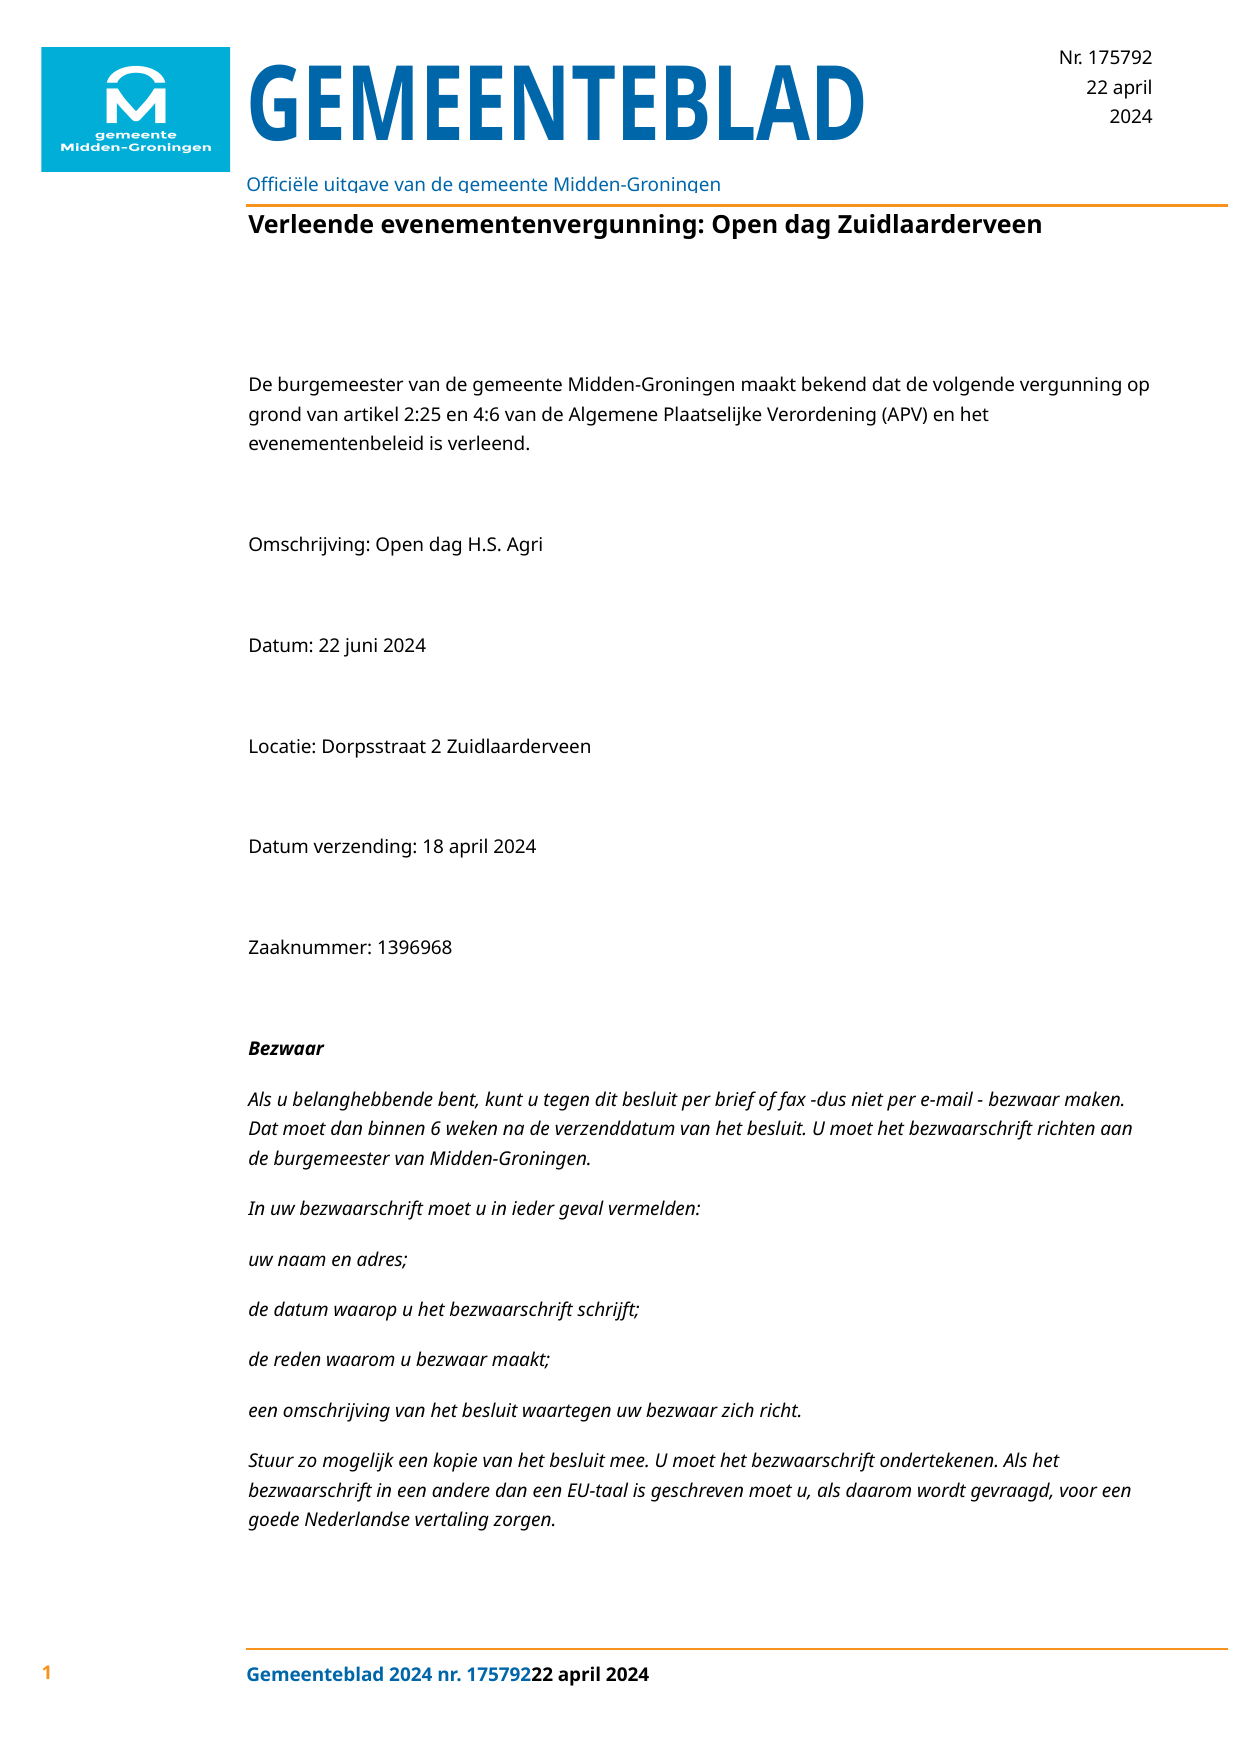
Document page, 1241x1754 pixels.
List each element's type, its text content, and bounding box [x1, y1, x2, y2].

text Als u belanghebbende bent, kunt u tegen dit besluit per brief of fax -dus niet per e-mail - bezwaar maken. Dat moet dan binnen 6 weken na de verzenddatum van het besluit. U moet het bezwaarschrift richten aan de burgemeester van Midden-Groningen. [248, 1086, 1152, 1171]
text Stuur zo mogelijk een kopie van het besluit mee. U moet het bezwaarschrift ondertekenen. Als het bezwaarschrift in een andere dan een EU-taal is geschreven moet u, als daarom wordt gevraagd, voor een goede Nederlandse vertaling zorgen. [248, 1447, 1152, 1532]
picture [107, 89, 165, 122]
text Omschrijving: Open dag H.S. Agri [248, 531, 1152, 557]
text Datum verzending: 18 april 2024 [248, 834, 1152, 859]
picture [184, 146, 190, 153]
text Locatie: Dorpsstraat 2 Zuidlaarderveen [248, 733, 1152, 758]
text Bezwaar [248, 1035, 1152, 1061]
text Datum: 22 juni 2024 [248, 632, 1152, 658]
text een omschrijving van het besluit waartegen uw bezwaar zich richt. [248, 1397, 1152, 1423]
picture [108, 66, 164, 82]
text uw naam en adres; [248, 1246, 1152, 1271]
text de reden waarom u bezwaar maakt; [248, 1347, 1152, 1372]
text Verleende evenementenvergunning: Open dag Zuidlaarderveen [248, 207, 1152, 241]
text De burgemeester van de gemeente Midden-Groningen maakt bekend dat de volgende vergunning op grond van artikel 2:25 en 4:6 van de Algemene Plaatselijke Verordening (APV) en het evenementenbeleid is verleend. [248, 371, 1152, 456]
text Zaaknummer: 1396968 [248, 934, 1152, 960]
text In uw bezwaarschrift moet u in ieder geval vermelden: [248, 1195, 1152, 1221]
text de datum waarop u het bezwaarschrift schrijft; [248, 1296, 1152, 1322]
